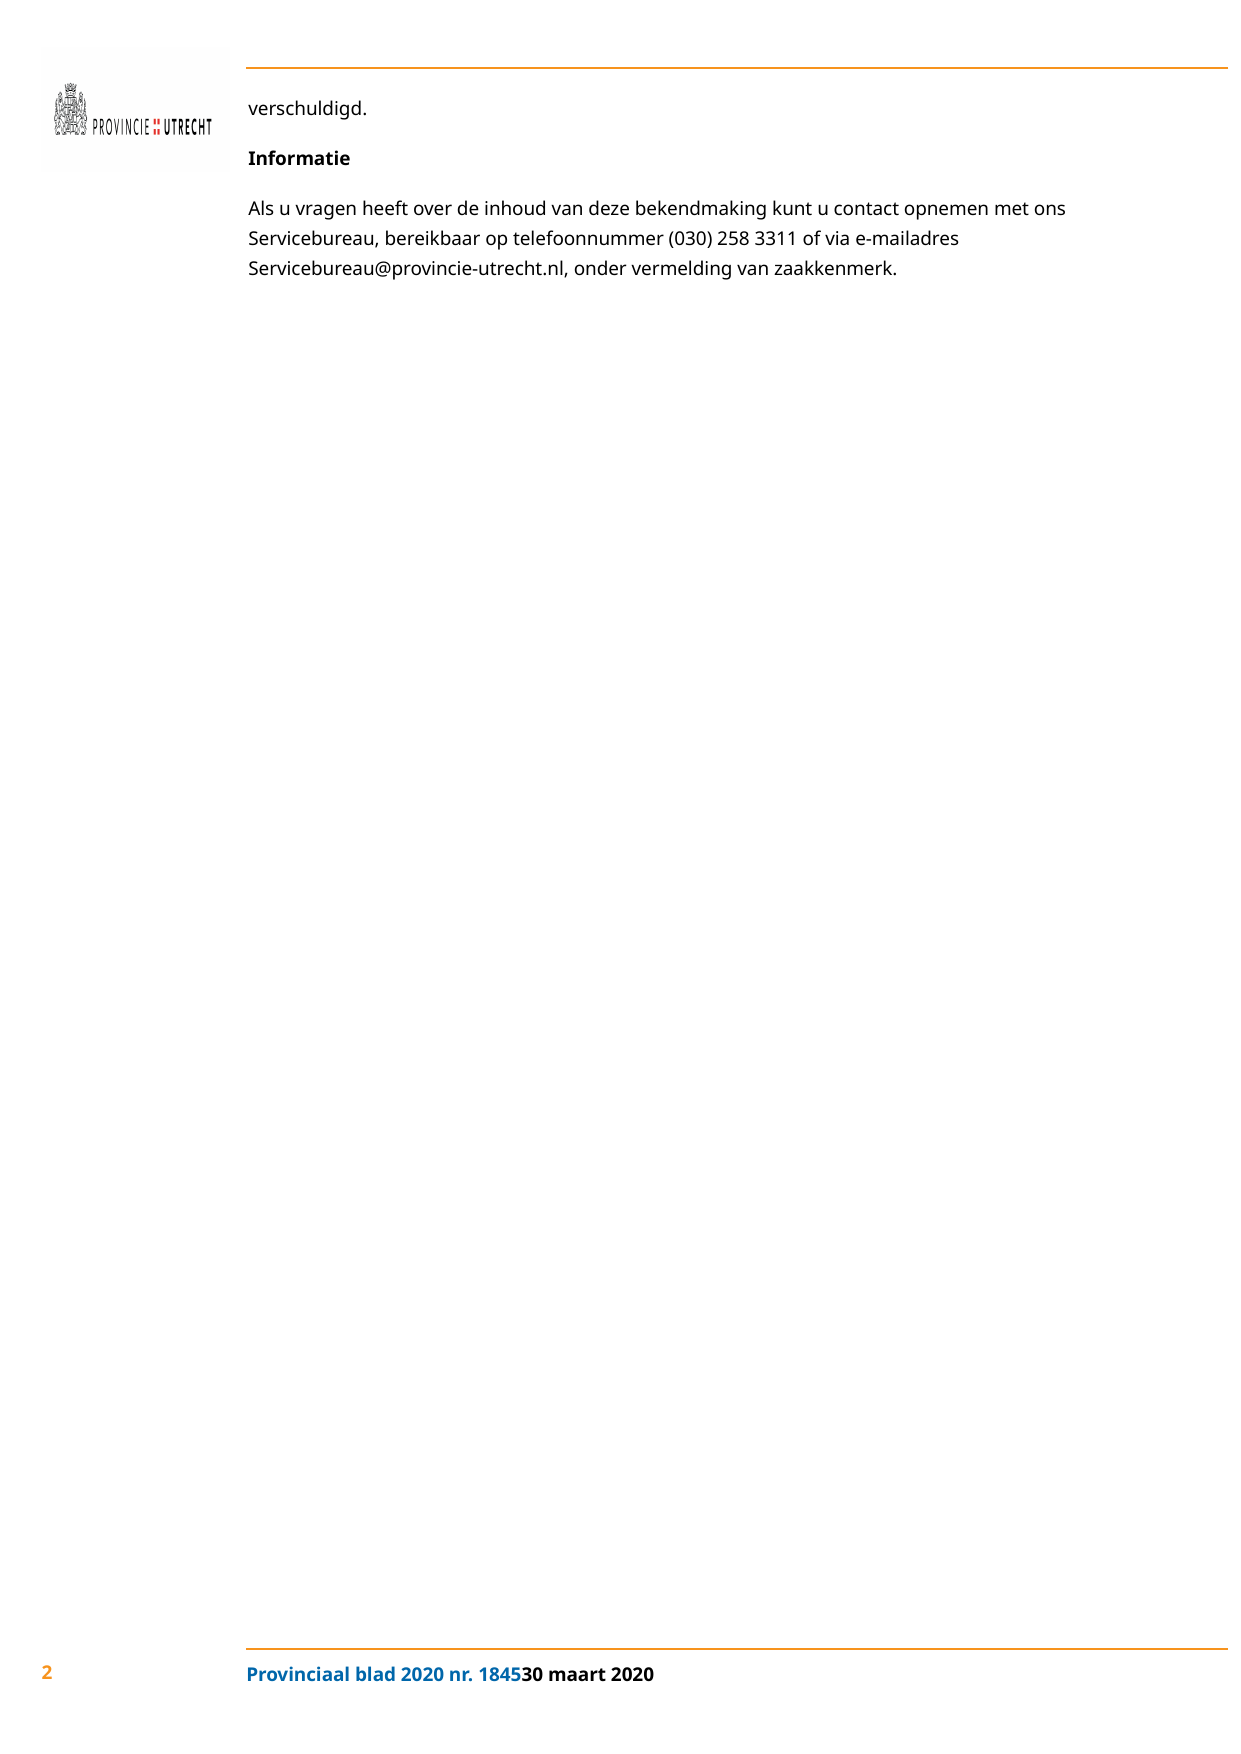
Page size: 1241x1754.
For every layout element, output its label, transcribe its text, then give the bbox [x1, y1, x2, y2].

text Als u vragen heeft over de inhoud van deze bekendmaking kunt u contact opnemen met ons Servicebureau, bereikbaar op telefoonnummer (030) 258 3311 of via e-mailadres Servicebureau@provincie-utrecht.nl, onder vermelding van zaakkenmerk. [248, 196, 1152, 281]
picture [41, 47, 231, 172]
text Informatie [248, 145, 1152, 171]
text verschuldigd. [248, 95, 1152, 121]
